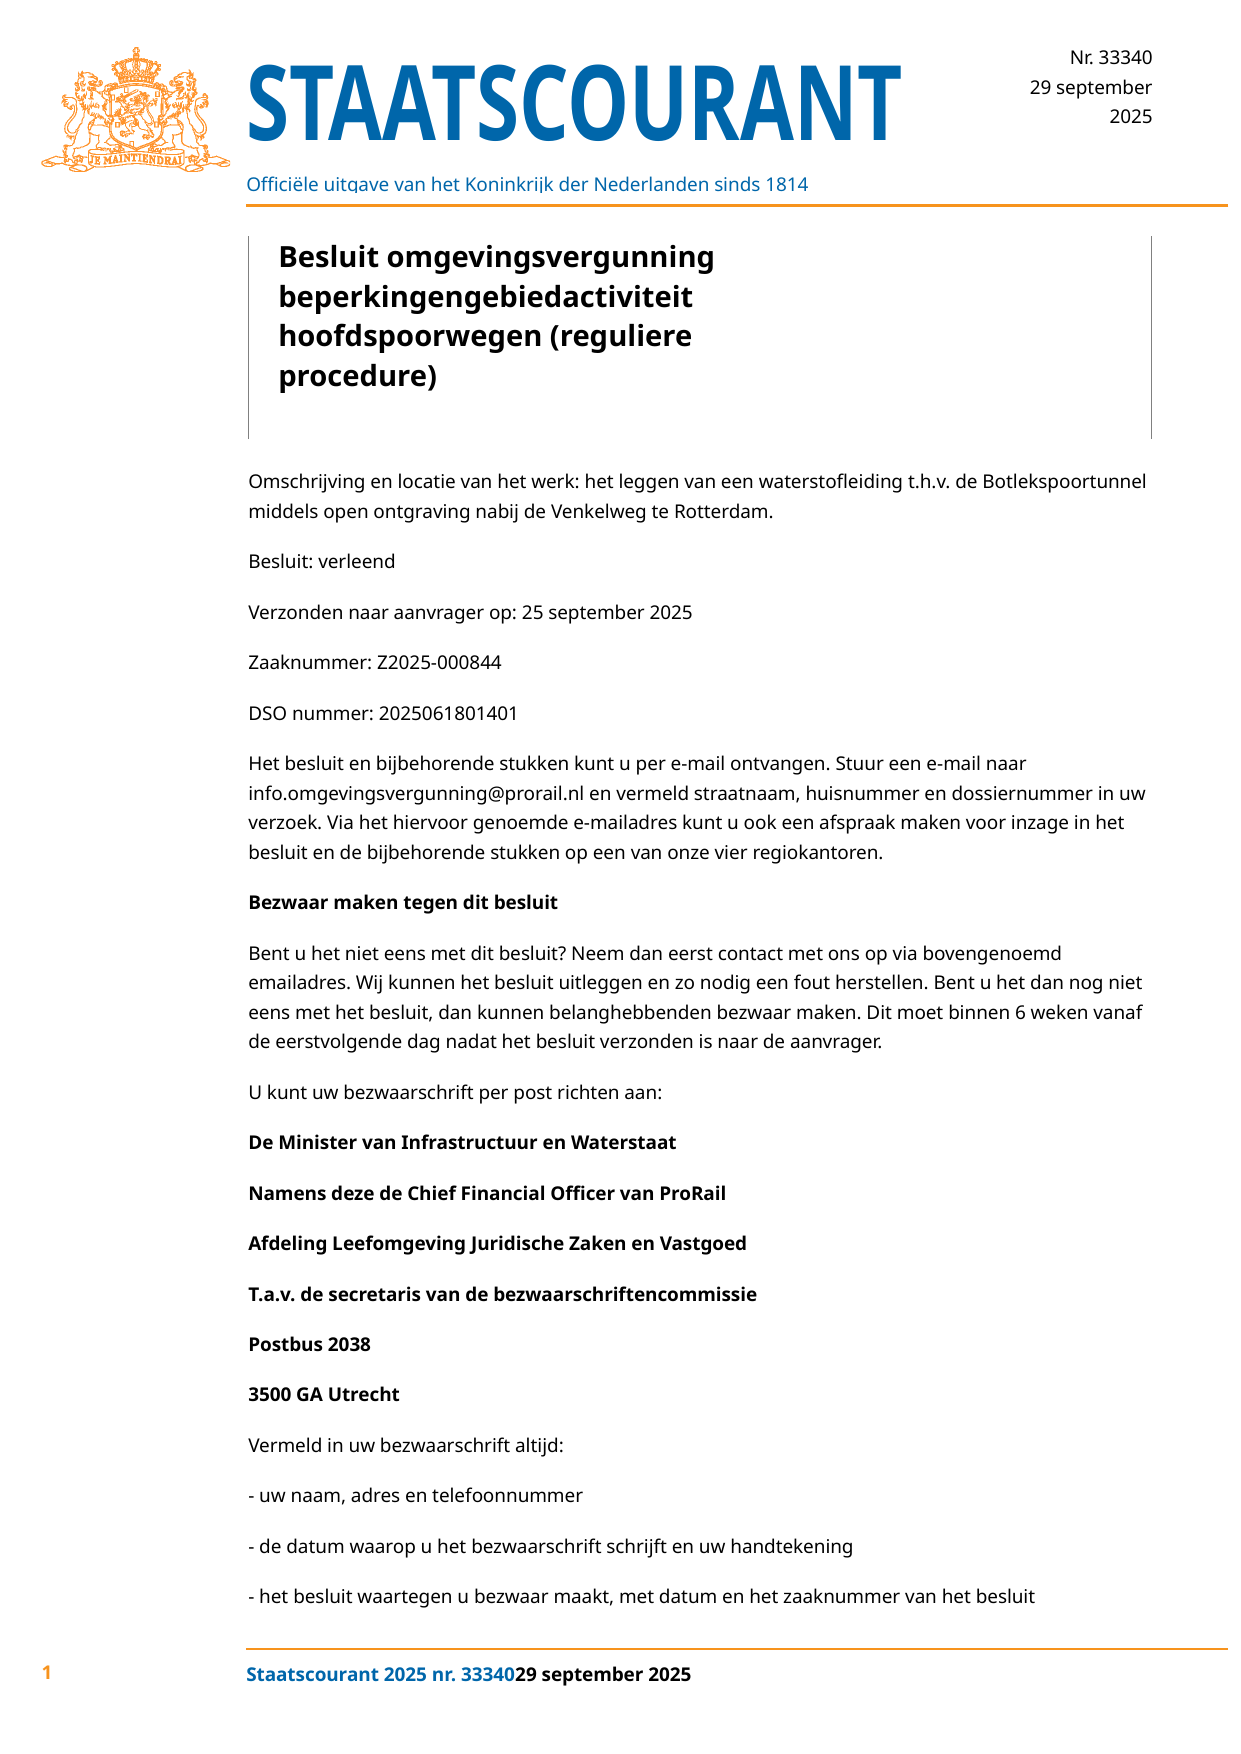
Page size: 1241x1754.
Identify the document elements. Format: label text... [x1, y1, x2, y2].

text Het besluit en bijbehorende stukken kunt u per e-mail ontvangen. Stuur een e-mail naar info.omgevingsvergunning@prorail.nl en vermeld straatnaam, huisnummer en dossiernummer in uw verzoek. Via het hiervoor genoemde e-mailadres kunt u ook een afspraak maken voor inzage in het besluit en de bijbehorende stukken op een van onze vier regiokantoren. [248, 750, 1152, 865]
text DSO nummer: 2025061801401 [248, 700, 1152, 726]
text T.a.v. de secretaris van de bezwaarschriftencommissie [248, 1281, 1152, 1306]
table_header Besluit omgevingsvergunning beperkingengebiedactiviteit hoofdspoorwegen (reguliere procedure) [249, 236, 850, 439]
text Vermeld in uw bezwaarschrift altijd: [248, 1432, 1152, 1458]
picture [912, 236, 1090, 414]
text Afdeling Leefomgeving Juridische Zaken en Vastgoed [248, 1230, 1152, 1256]
text De Minister van Infrastructuur en Waterstaat [248, 1129, 1152, 1155]
text Namens deze de Chief Financial Officer van ProRail [248, 1180, 1152, 1206]
table_header [850, 236, 912, 413]
text Verzonden naar aanvrager op: 25 september 2025 [248, 599, 1152, 625]
picture [41, 47, 231, 172]
text Bent u het niet eens met dit besluit? Neem dan eerst contact met ons op via bovengenoemd emailadres. Wij kunnen het besluit uitleggen en zo nodig een fout herstellen. Bent u het dan nog niet eens met het besluit, dan kunnen belanghebbenden bezwaar maken. Dit moet binnen 6 weken vanaf de eerstvolgende dag nadat het besluit verzonden is naar de aanvrager. [248, 940, 1152, 1054]
text - het besluit waartegen u bezwaar maakt, met datum en het zaaknummer van het besluit [248, 1583, 1152, 1609]
text 3500 GA Utrecht [248, 1382, 1152, 1407]
text Omschrijving en locatie van het werk: het leggen van een waterstofleiding t.h.v. de Botlekspoortunnel middels open ontgraving nabij de Venkelweg te Rotterdam. [248, 469, 1152, 524]
text U kunt uw bezwaarschrift per post richten aan: [248, 1079, 1152, 1105]
text - de datum waarop u het bezwaarschrift schrijft en uw handtekening [248, 1533, 1152, 1558]
text Postbus 2038 [248, 1331, 1152, 1357]
text Zaaknummer: Z2025-000844 [248, 649, 1152, 675]
text - uw naam, adres en telefoonnummer [248, 1482, 1152, 1508]
table_header [850, 414, 1151, 439]
table_header [1090, 236, 1151, 413]
text Bezwaar maken tegen dit besluit [248, 889, 1152, 915]
text Besluit: verleend [248, 549, 1152, 574]
